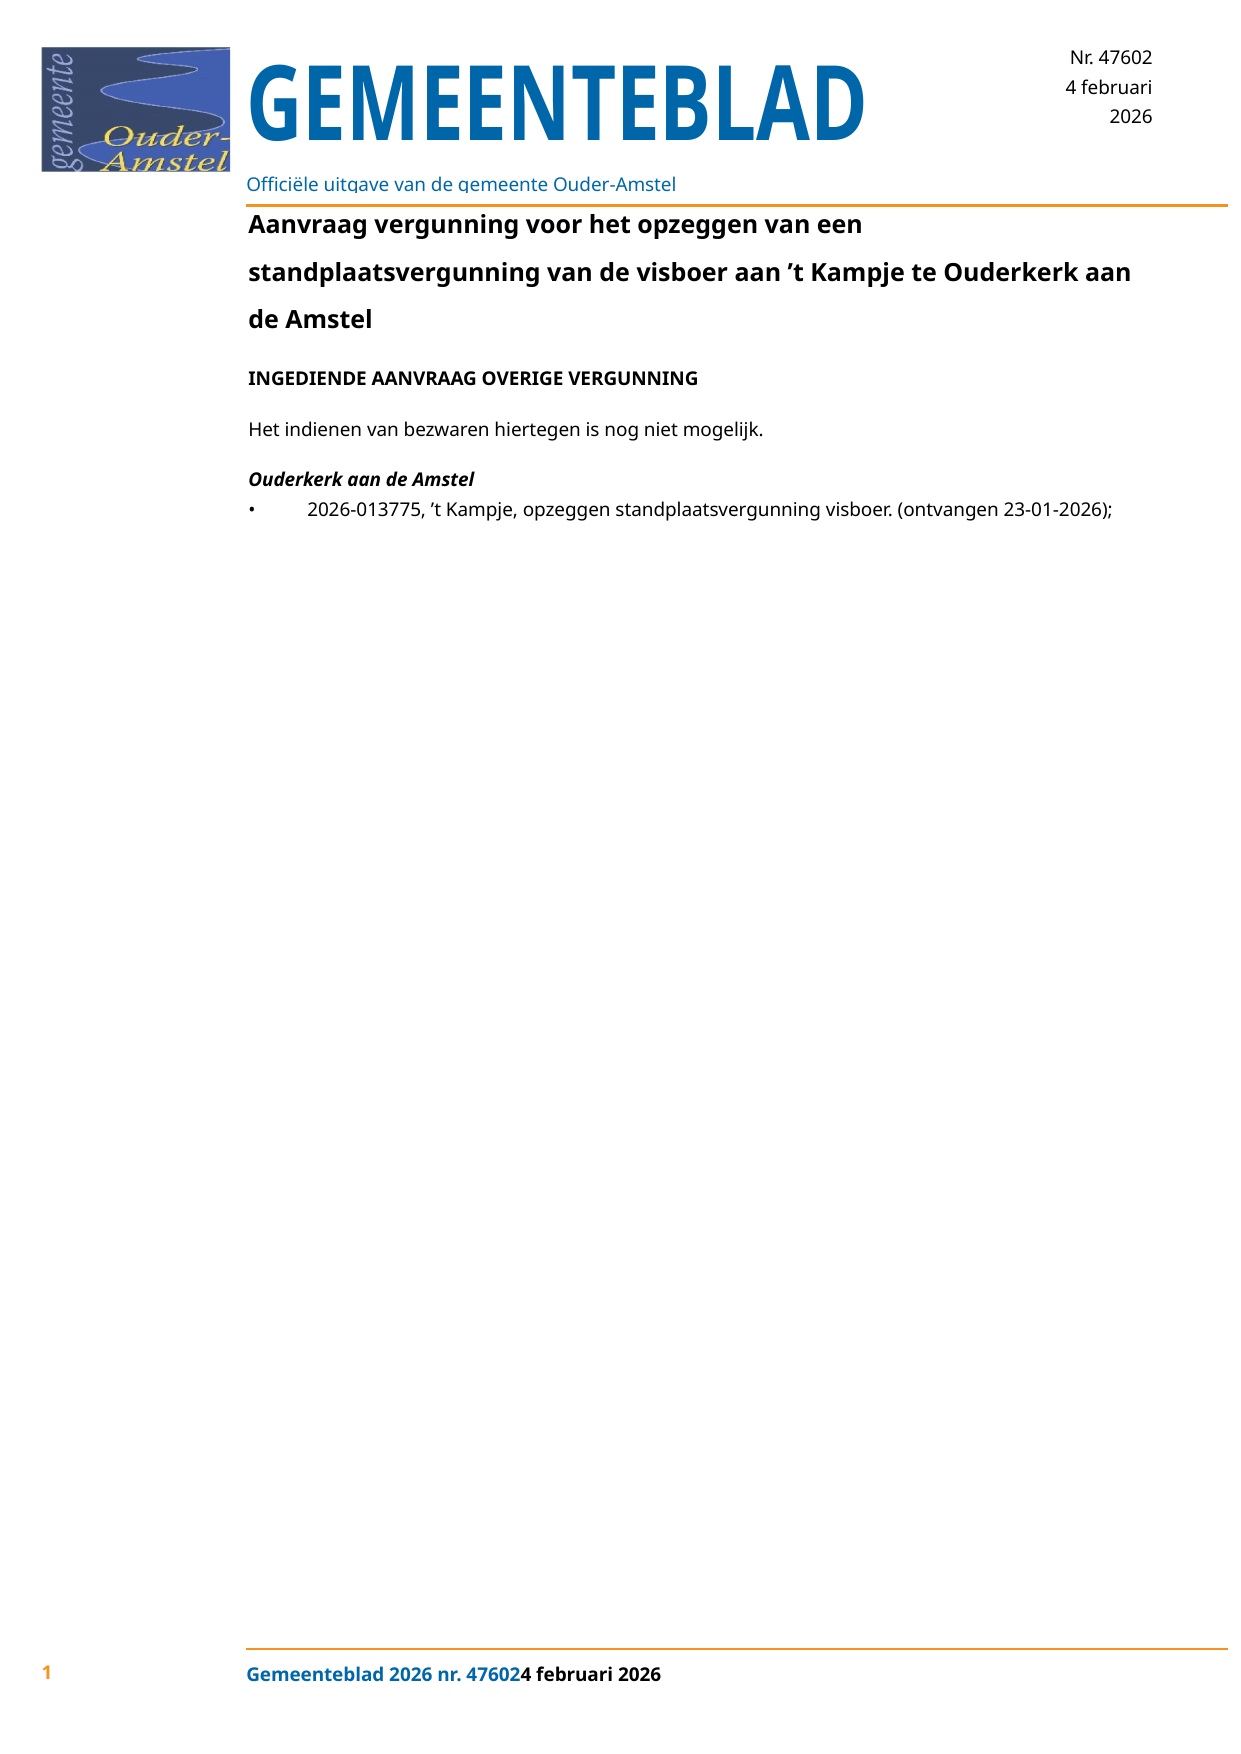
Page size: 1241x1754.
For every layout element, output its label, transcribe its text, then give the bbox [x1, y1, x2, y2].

text INGEDIENDE AANVRAAG OVERIGE VERGUNNING [248, 366, 1152, 391]
text Aanvraag vergunning voor het opzeggen van een standplaatsvergunning van de visboer aan ’t Kampje te Ouderkerk aan de Amstel [248, 207, 1152, 336]
text Het indienen van bezwaren hiertegen is nog niet mogelijk. [248, 416, 1152, 442]
list 2026-013775, ’t Kampje, opzeggen standplaatsvergunning visboer. (ontvangen 23-01-2026); [248, 496, 1152, 522]
picture [41, 47, 231, 172]
text Ouderkerk aan de Amstel [248, 466, 1152, 492]
